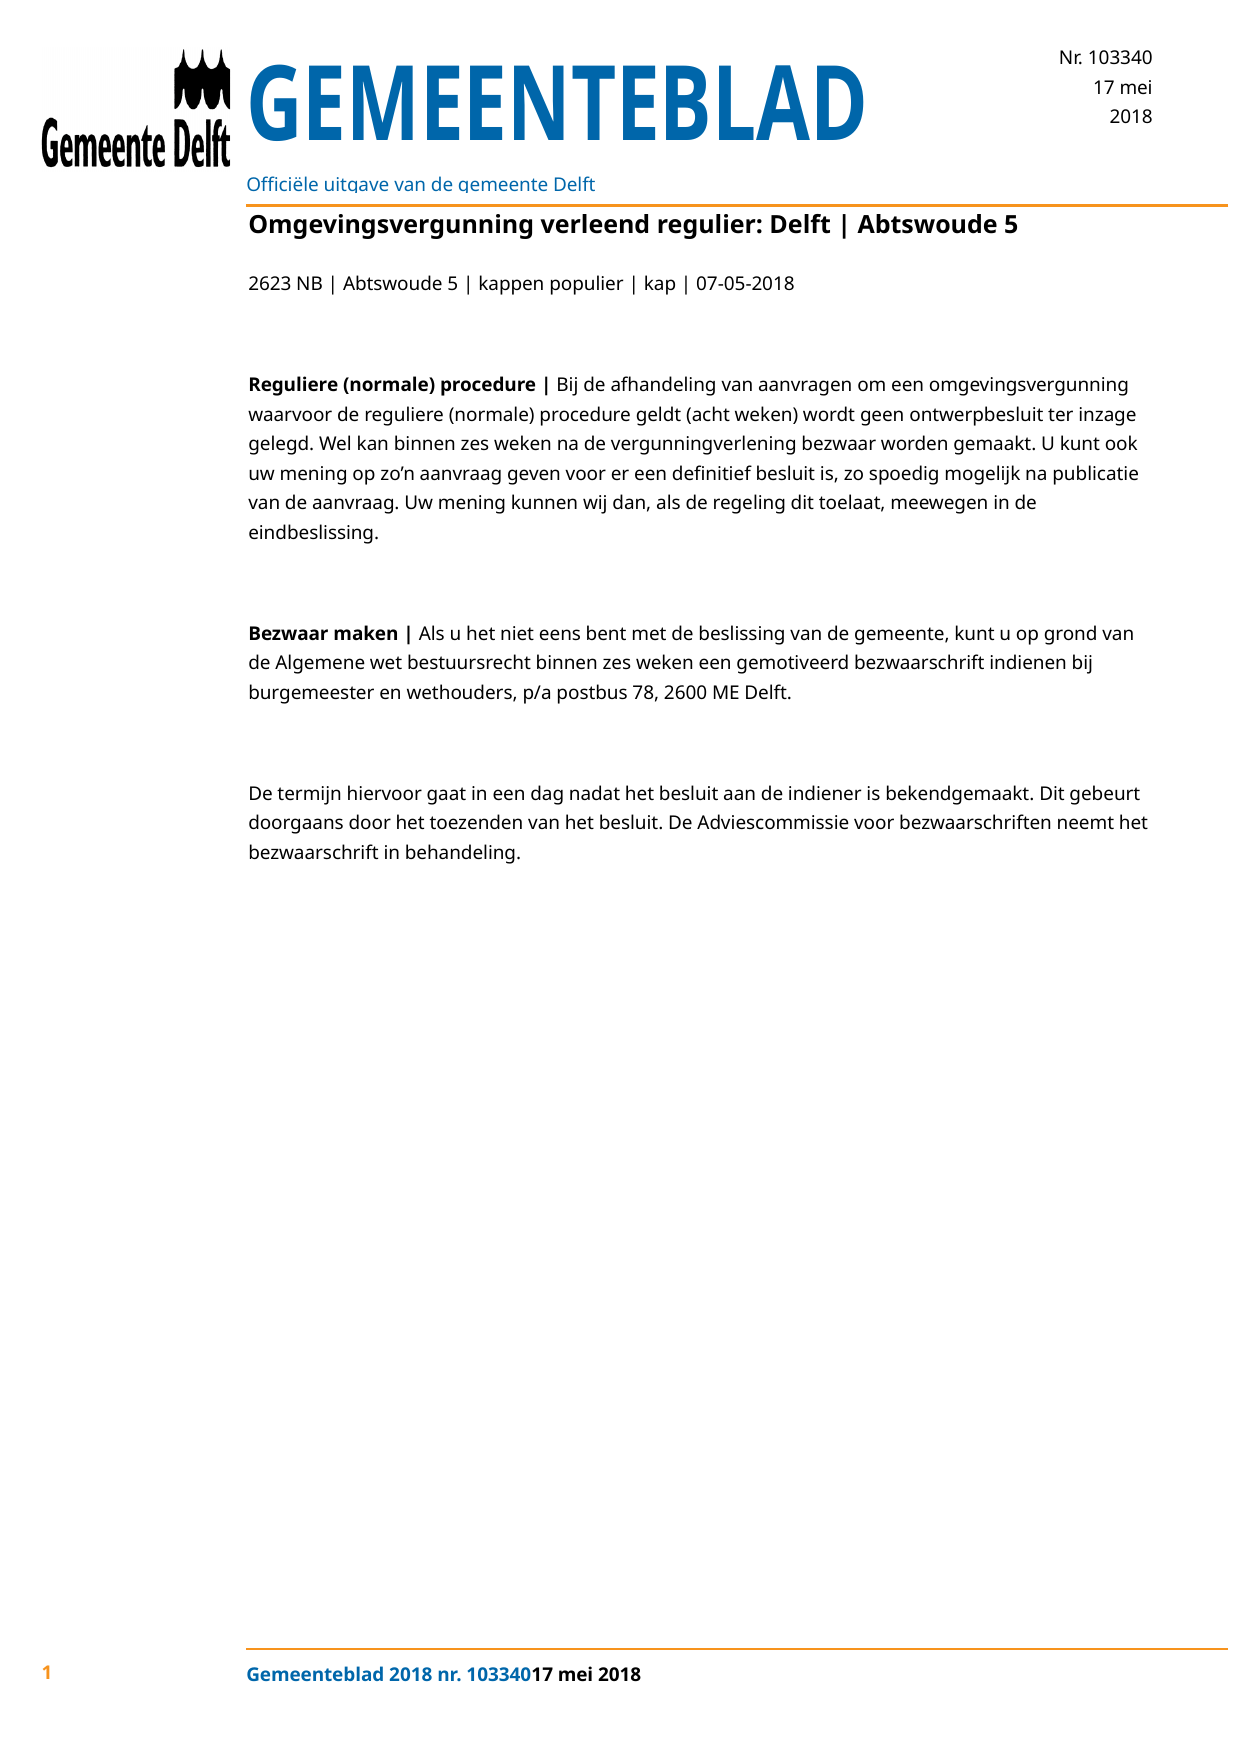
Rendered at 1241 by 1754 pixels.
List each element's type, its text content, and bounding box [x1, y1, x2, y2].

text Bezwaar maken | Als u het niet eens bent met de beslissing van de gemeente, kunt u op grond van de Algemene wet bestuursrecht binnen zes weken een gemotiveerd bezwaarschrift indienen bij burgemeester en wethouders, p/a postbus 78, 2600 ME Delft. [248, 620, 1152, 705]
text Reguliere (normale) procedure | Bij de afhandeling van aanvragen om een omgevingsvergunning waarvoor de reguliere (normale) procedure geldt (acht weken) wordt geen ontwerpbesluit ter inzage gelegd. Wel kan binnen zes weken na de vergunningverlening bezwaar worden gemaakt. U kunt ook uw mening op zo’n aanvraag geven voor er een definitief besluit is, zo spoedig mogelijk na publicatie van de aanvraag. Uw mening kunnen wij dan, als de regeling dit toelaat, meewegen in de eindbeslissing. [248, 371, 1152, 545]
text Omgevingsvergunning verleend regulier: Delft | Abtswoude 5 [248, 207, 1152, 241]
text 2623 NB | Abtswoude 5 | kappen populier | kap | 07-05-2018 [248, 270, 1152, 296]
text De termijn hiervoor gaat in een dag nadat het besluit aan de indiener is bekendgemaakt. Dit gebeurt doorgaans door het toezenden van het besluit. De Adviescommissie voor bezwaarschriften neemt het bezwaarschrift in behandeling. [248, 780, 1152, 865]
picture [41, 47, 231, 172]
